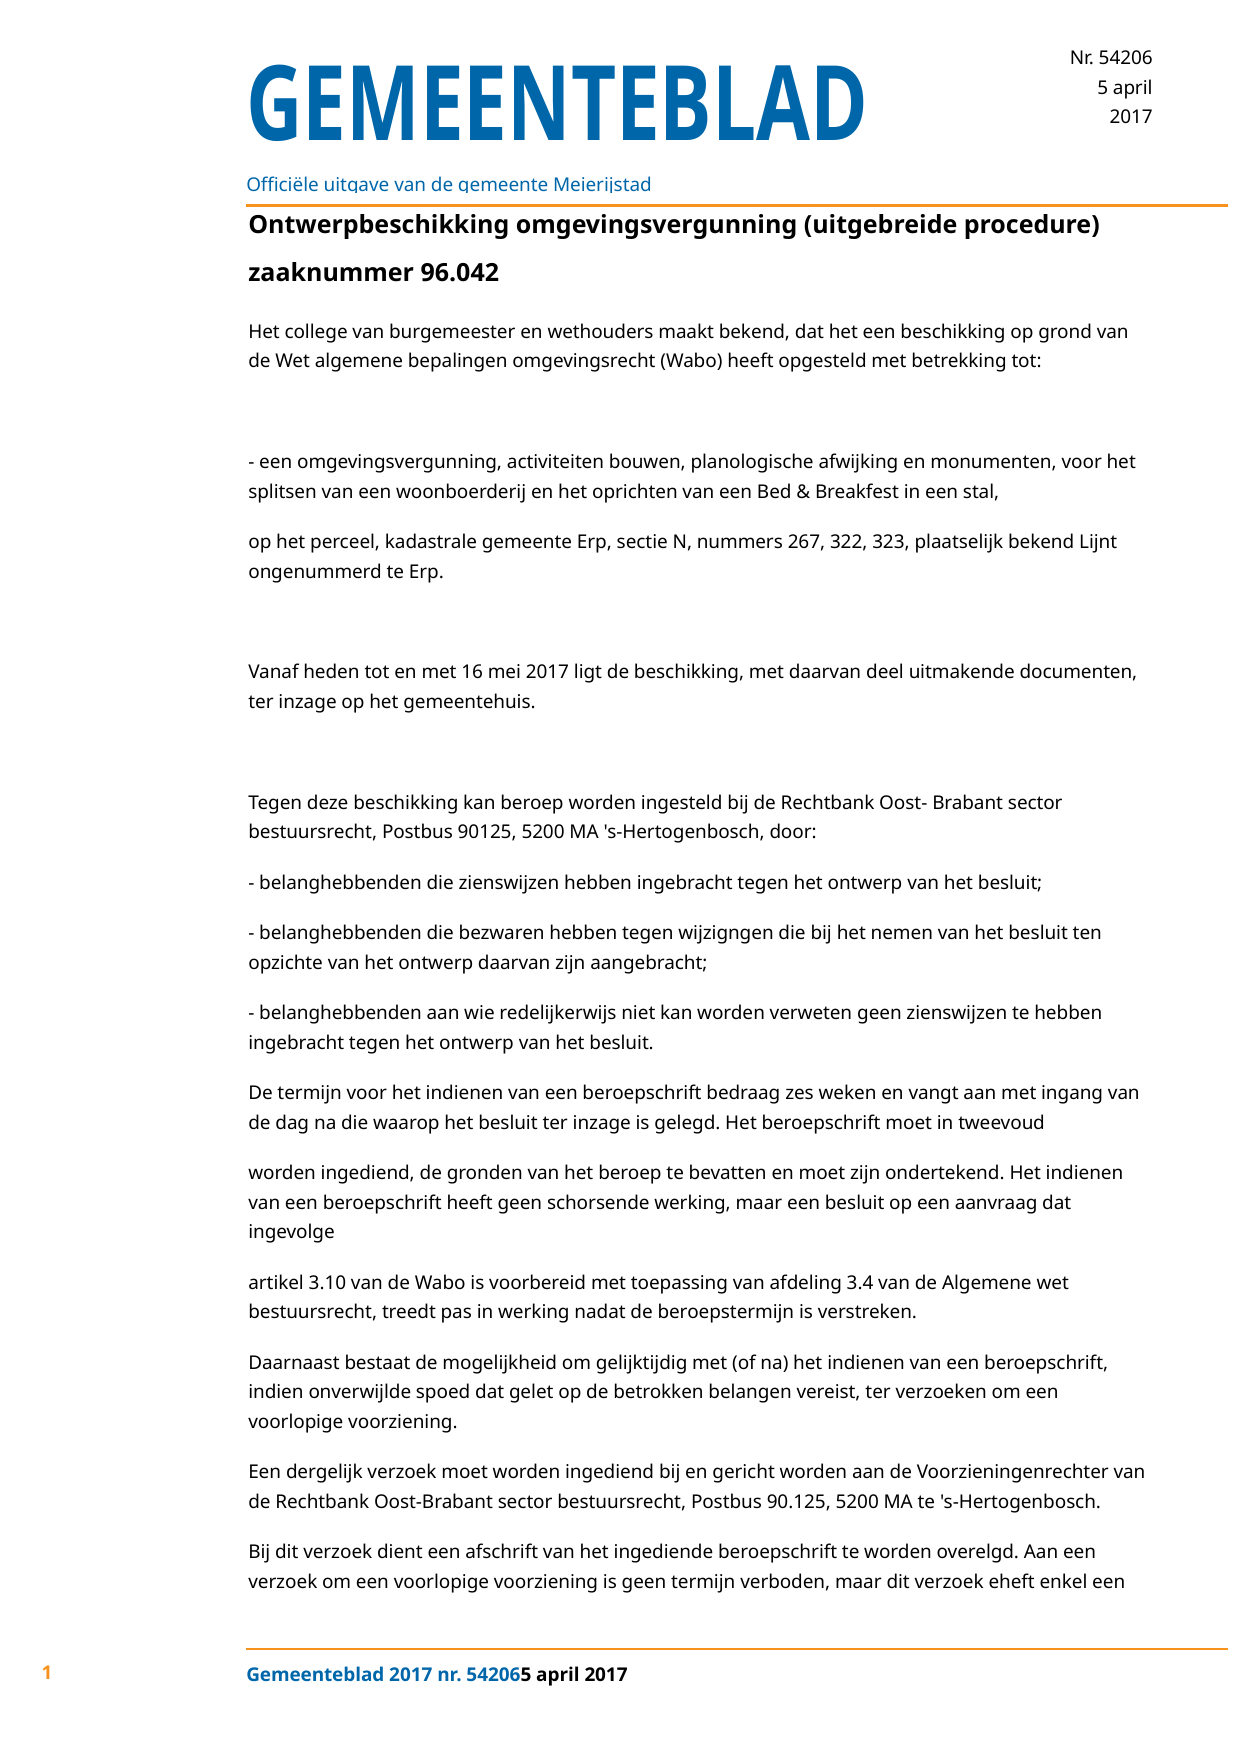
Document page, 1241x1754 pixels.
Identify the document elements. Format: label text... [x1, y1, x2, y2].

text artikel 3.10 van de Wabo is voorbereid met toepassing van afdeling 3.4 van de Algemene wet bestuursrecht, treedt pas in werking nadat de beroepstermijn is verstreken. [248, 1269, 1152, 1324]
text Bij dit verzoek dient een afschrift van het ingediende beroepschrift te worden overelgd. Aan een verzoek om een voorlopige voorziening is geen termijn verboden, maar dit verzoek eheft enkel een [248, 1539, 1152, 1594]
text worden ingediend, de gronden van het beroep te bevatten en moet zijn ondertekend. Het indienen van een beroepschrift heeft geen schorsende werking, maar een besluit op een aanvraag dat ingevolge [248, 1159, 1152, 1244]
text - belanghebbenden die bezwaren hebben tegen wijzigngen die bij het nemen van het besluit ten opzichte van het ontwerp daarvan zijn aangebracht; [248, 919, 1152, 975]
text Tegen deze beschikking kan beroep worden ingesteld bij de Rechtbank Oost- Brabant sector bestuursrecht, Postbus 90125, 5200 MA 's-Hertogenbosch, door: [248, 789, 1152, 844]
text Een dergelijk verzoek moet worden ingediend bij en gericht worden aan de Voorzieningenrechter van de Rechtbank Oost-Brabant sector bestuursrecht, Postbus 90.125, 5200 MA te 's-Hertogenbosch. [248, 1459, 1152, 1514]
text Het college van burgemeester en wethouders maakt bekend, dat het een beschikking op grond van de Wet algemene bepalingen omgevingsrecht (Wabo) heeft opgesteld met betrekking tot: [248, 318, 1152, 373]
text Daarnaast bestaat de mogelijkheid om gelijktijdig met (of na) het indienen van een beroepschrift, indien onverwijlde spoed dat gelet op de betrokken belangen vereist, ter verzoeken om een voorlopige voorziening. [248, 1349, 1152, 1434]
text Vanaf heden tot en met 16 mei 2017 ligt de beschikking, met daarvan deel uitmakende documenten, ter inzage op het gemeentehuis. [248, 659, 1152, 714]
text De termijn voor het indienen van een beroepschrift bedraag zes weken en vangt aan met ingang van de dag na die waarop het besluit ter inzage is gelegd. Het beroepschrift moet in tweevoud [248, 1079, 1152, 1135]
text - belanghebbenden die zienswijzen hebben ingebracht tegen het ontwerp van het besluit; [248, 869, 1152, 895]
text Ontwerpbeschikking omgevingsvergunning (uitgebreide procedure) zaaknummer 96.042 [248, 207, 1152, 288]
text - een omgevingsvergunning, activiteiten bouwen, planologische afwijking en monumenten, voor het splitsen van een woonboerderij en het oprichten van een Bed & Breakfest in een stal, [248, 448, 1152, 504]
text op het perceel, kadastrale gemeente Erp, sectie N, nummers 267, 322, 323, plaatselijk bekend Lijnt ongenummerd te Erp. [248, 528, 1152, 584]
picture [41, 47, 231, 172]
text - belanghebbenden aan wie redelijkerwijs niet kan worden verweten geen zienswijzen te hebben ingebracht tegen het ontwerp van het besluit. [248, 999, 1152, 1055]
